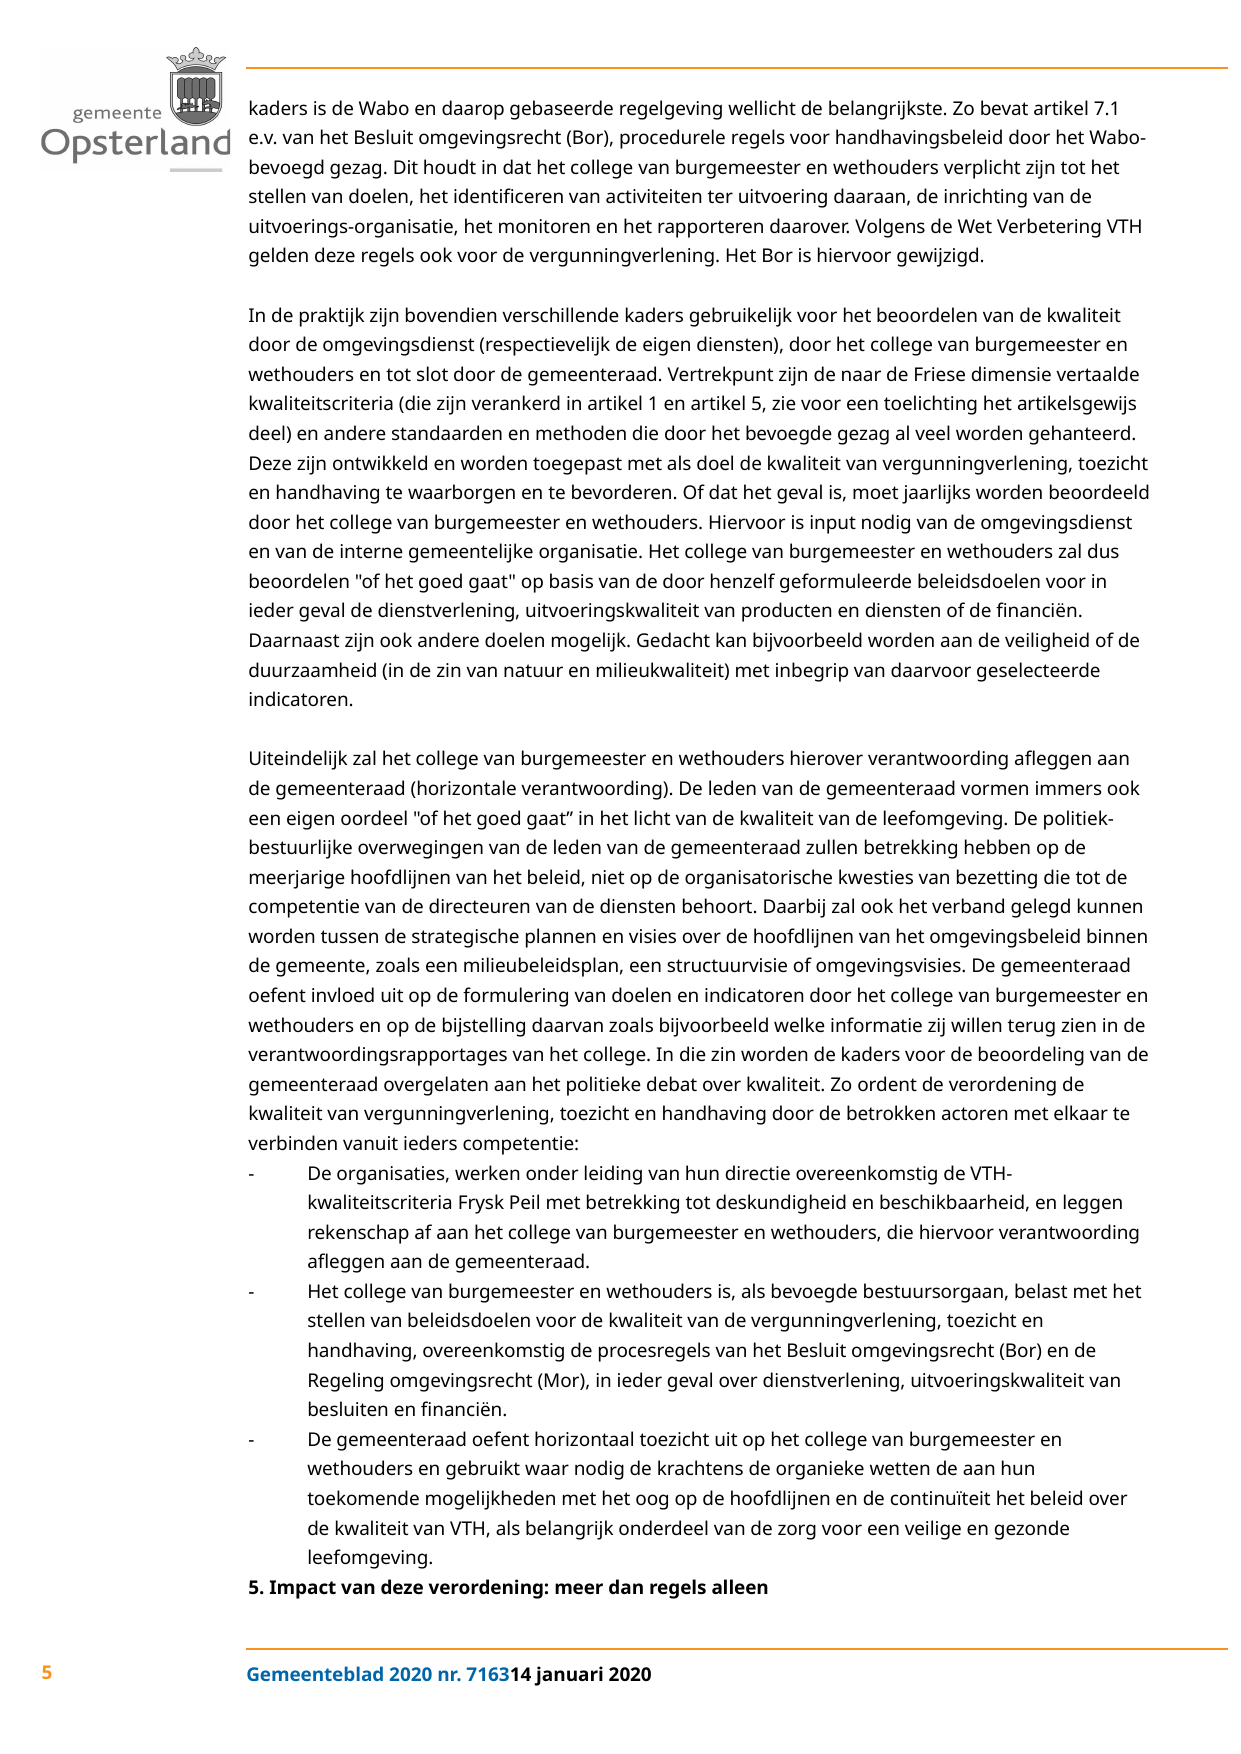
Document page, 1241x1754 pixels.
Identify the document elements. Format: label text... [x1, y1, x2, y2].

list De organisaties, werken onder leiding van hun directie overeenkomstig de VTH-kwaliteitscriteria Frysk Peil met betrekking tot deskundigheid en beschikbaarheid, en leggen rekenschap af aan het college van burgemeester en wethouders, die hiervoor verantwoording afleggen aan de gemeenteraad. [248, 1160, 1152, 1274]
text 5. Impact van deze verordening: meer dan regels alleen [248, 1574, 1152, 1600]
list Het college van burgemeester en wethouders is, als bevoegde bestuursorgaan, belast met het stellen van beleidsdoelen voor de kwaliteit van de vergunningverlening, toezicht en handhaving, overeenkomstig de procesregels van het Besluit omgevingsrecht (Bor) en de Regeling omgevingsrecht (Mor), in ieder geval over dienstverlening, uitvoeringskwaliteit van besluiten en financiën. [248, 1278, 1152, 1422]
text In de praktijk zijn bovendien verschillende kaders gebruikelijk voor het beoordelen van de kwaliteit door de omgevingsdienst (respectievelijk de eigen diensten), door het college van burgemeester en wethouders en tot slot door de gemeenteraad. Vertrekpunt zijn de naar de Friese dimensie vertaalde kwaliteitscriteria (die zijn verankerd in artikel 1 en artikel 5, zie voor een toelichting het artikelsgewijs deel) en andere standaarden en methoden die door het bevoegde gezag al veel worden gehanteerd. Deze zijn ontwikkeld en worden toegepast met als doel de kwaliteit van vergunningverlening, toezicht en handhaving te waarborgen en te bevorderen. Of dat het geval is, moet jaarlijks worden beoordeeld door het college van burgemeester en wethouders. Hiervoor is input nodig van de omgevingsdienst en van de interne gemeentelijke organisatie. Het college van burgemeester en wethouders zal dus beoordelen "of het goed gaat" op basis van de door henzelf geformuleerde beleidsdoelen voor in ieder geval de dienstverlening, uitvoeringskwaliteit van producten en diensten of de financiën. Daarnaast zijn ook andere doelen mogelijk. Gedacht kan bijvoorbeeld worden aan de veiligheid of de duurzaamheid (in de zin van natuur en milieukwaliteit) met inbegrip van daarvoor geselecteerde indicatoren. [248, 302, 1152, 712]
picture [41, 47, 231, 172]
text Uiteindelijk zal het college van burgemeester en wethouders hierover verantwoording afleggen aan de gemeenteraad (horizontale verantwoording). De leden van de gemeenteraad vormen immers ook een eigen oordeel "of het goed gaat” in het licht van de kwaliteit van de leefomgeving. De politiek-bestuurlijke overwegingen van de leden van de gemeenteraad zullen betrekking hebben op de meerjarige hoofdlijnen van het beleid, niet op de organisatorische kwesties van bezetting die tot de competentie van de directeuren van de diensten behoort. Daarbij zal ook het verband gelegd kunnen worden tussen de strategische plannen en visies over de hoofdlijnen van het omgevingsbeleid binnen de gemeente, zoals een milieubeleidsplan, een structuurvisie of omgevingsvisies. De gemeenteraad oefent invloed uit op de formulering van doelen en indicatoren door het college van burgemeester en wethouders en op de bijstelling daarvan zoals bijvoorbeeld welke informatie zij willen terug zien in de verantwoordingsrapportages van het college. In die zin worden de kaders voor de beoordeling van de gemeenteraad overgelaten aan het politieke debat over kwaliteit. Zo ordent de verordening de kwaliteit van vergunningverlening, toezicht en handhaving door de betrokken actoren met elkaar te verbinden vanuit ieders competentie: [248, 746, 1152, 1156]
list De gemeenteraad oefent horizontaal toezicht uit op het college van burgemeester en wethouders en gebruikt waar nodig de krachtens de organieke wetten de aan hun toekomende mogelijkheden met het oog op de hoofdlijnen en de continuïteit het beleid over de kwaliteit van VTH, als belangrijk onderdeel van de zorg voor een veilige en gezonde leefomgeving. [248, 1426, 1152, 1570]
text kaders is de Wabo en daarop gebaseerde regelgeving wellicht de belangrijkste. Zo bevat artikel 7.1 e.v. van het Besluit omgevingsrecht (Bor), procedurele regels voor handhavingsbeleid door het Wabo-bevoegd gezag. Dit houdt in dat het college van burgemeester en wethouders verplicht zijn tot het stellen van doelen, het identificeren van activiteiten ter uitvoering daaraan, de inrichting van de uitvoerings-organisatie, het monitoren en het rapporteren daarover. Volgens de Wet Verbetering VTH gelden deze regels ook voor de vergunningverlening. Het Bor is hiervoor gewijzigd. [248, 95, 1152, 268]
